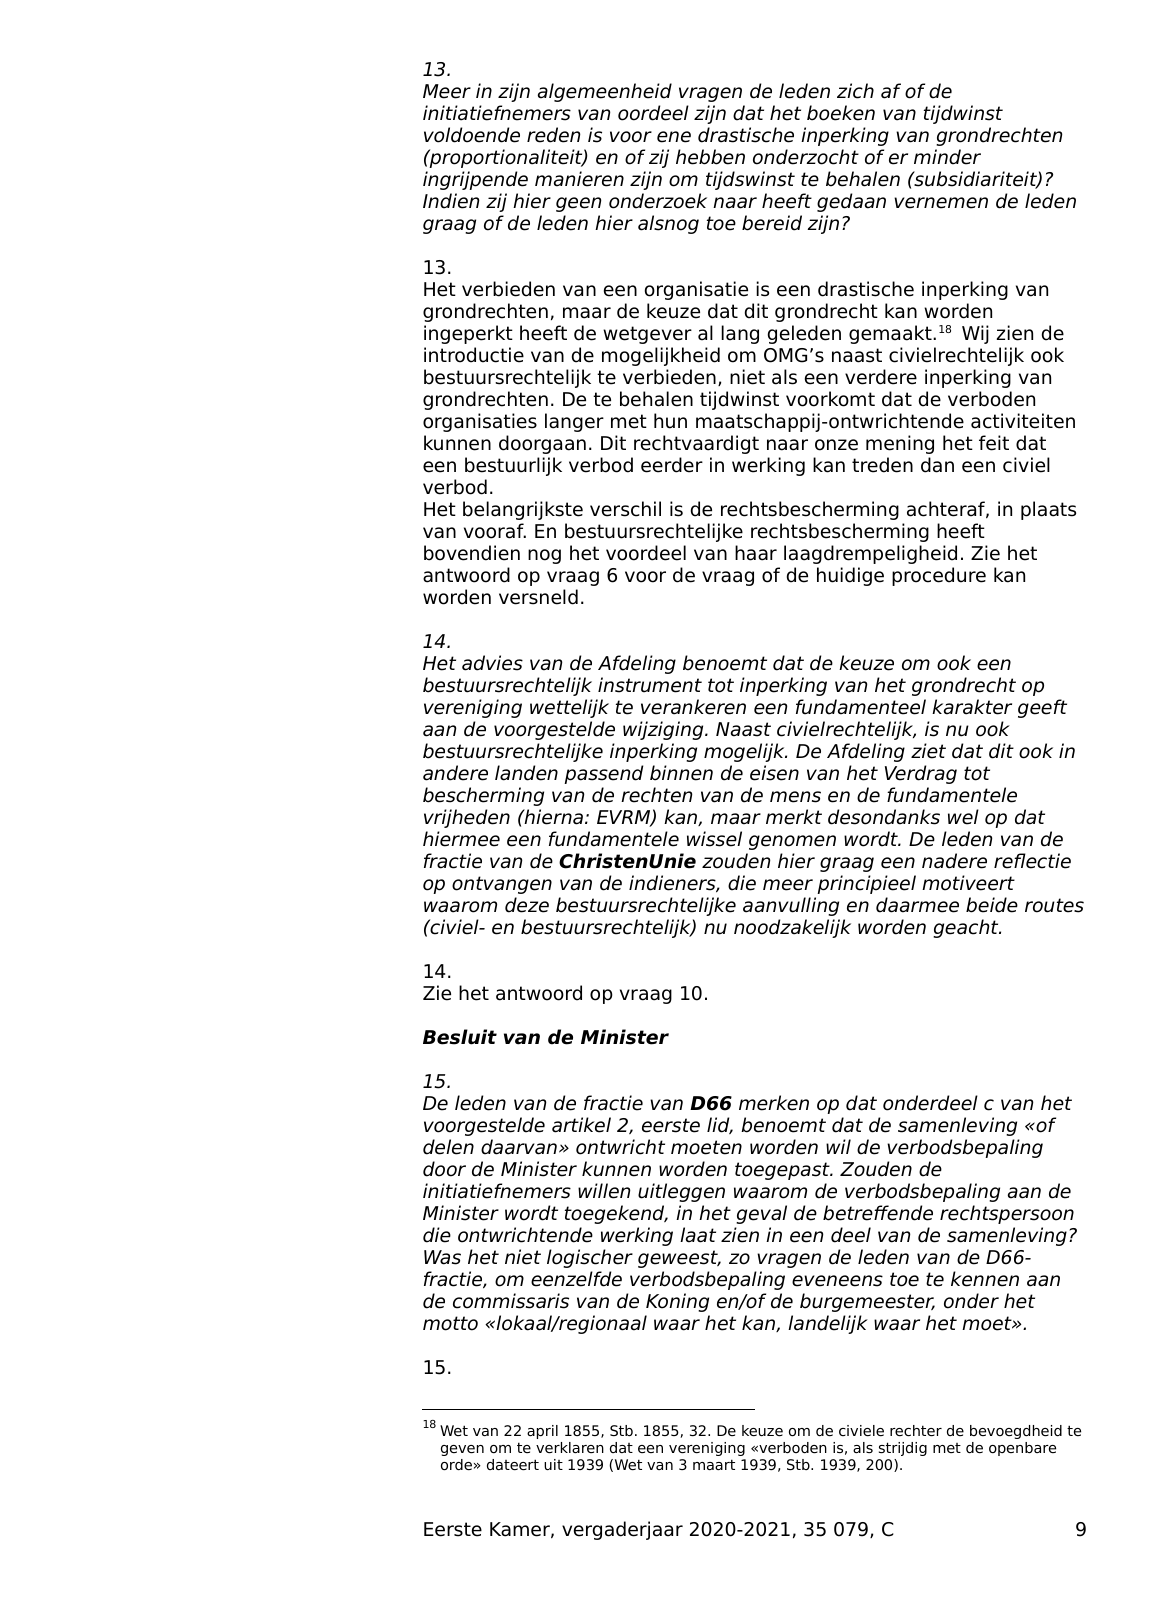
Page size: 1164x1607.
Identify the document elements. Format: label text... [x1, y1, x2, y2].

text De leden van de fractie van D66 merken op dat onderdeel c van het voorgestelde artikel 2, eerste lid, benoemt dat de samenleving «of delen daarvan» ontwricht moeten worden wil de verbodsbepaling door de Minister kunnen worden toegepast. Zouden de initiatiefnemers willen uitleggen waarom de verbodsbepaling aan de Minister wordt toegekend, in het geval de betreffende rechtspersoon die ontwrichtende werking laat zien in een deel van de samenleving? Was het niet logischer geweest, zo vragen de leden van de D66-fractie, om eenzelfde verbodsbepaling eveneens toe te kennen aan de commissaris van de Koning en/of de burgemeester, onder het motto «lokaal/regionaal waar het kan, landelijk waar het moet». [422, 1093, 1087, 1335]
text Het advies van de Afdeling benoemt dat de keuze om ook een bestuursrechtelijk instrument tot inperking van het grondrecht op vereniging wettelijk te verankeren een fundamenteel karakter geeft aan de voorgestelde wijziging. Naast civielrechtelijk, is nu ook bestuursrechtelijke inperking mogelijk. De Afdeling ziet dat dit ook in andere landen passend binnen de eisen van het Verdrag tot bescherming van de rechten van de mens en de fundamentele vrijheden (hierna: EVRM) kan, maar merkt desondanks wel op dat hiermee een fundamentele wissel genomen wordt. De leden van de fractie van de ChristenUnie zouden hier graag een nadere reflectie op ontvangen van de indieners, die meer principieel motiveert waarom deze bestuursrechtelijke aanvulling en daarmee beide routes (civiel- en bestuursrechtelijk) nu noodzakelijk worden geacht. [422, 653, 1087, 939]
text Zie het antwoord op vraag 10. [422, 983, 1087, 1005]
text 14. [422, 961, 1087, 983]
text Meer in zijn algemeenheid vragen de leden zich af of de initiatiefnemers van oordeel zijn dat het boeken van tijdwinst voldoende reden is voor ene drastische inperking van grondrechten (proportionaliteit) en of zij hebben onderzocht of er minder ingrijpende manieren zijn om tijdswinst te behalen (subsidiariteit)? Indien zij hier geen onderzoek naar heeft gedaan vernemen de leden graag of de leden hier alsnog toe bereid zijn? [422, 81, 1087, 235]
text Wet van 22 april 1855, Stb. 1855, 32. De keuze om de civiele rechter de bevoegdheid te geven om te verklaren dat een vereniging «verboden is, als strijdig met de openbare orde» dateert uit 1939 (Wet van 3 maart 1939, Stb. 1939, 200). [422, 1418, 1087, 1474]
text 13. [422, 257, 1087, 279]
subtitle Besluit van de Minister [422, 1027, 1087, 1049]
text 15. [422, 1071, 1087, 1093]
text 13. [422, 59, 1087, 81]
text 15. [422, 1357, 1087, 1379]
text Het belangrijkste verschil is de rechtsbescherming achteraf, in plaats van vooraf. En bestuursrechtelijke rechtsbescherming heeft bovendien nog het voordeel van haar laagdrempeligheid. Zie het antwoord op vraag 6 voor de vraag of de huidige procedure kan worden versneld. [422, 499, 1087, 609]
text Het verbieden van een organisatie is een drastische inperking van grondrechten, maar de keuze dat dit grondrecht kan worden ingeperkt heeft de wetgever al lang geleden gemaakt. Wij zien de introductie van de mogelijkheid om OMG’s naast civielrechtelijk ook bestuursrechtelijk te verbieden, niet als een verdere inperking van grondrechten. De te behalen tijdwinst voorkomt dat de verboden organisaties langer met hun maatschappij-ontwrichtende activiteiten kunnen doorgaan. Dit rechtvaardigt naar onze mening het feit dat een bestuurlijk verbod eerder in werking kan treden dan een civiel verbod. [422, 279, 1087, 499]
text 14. [422, 631, 1087, 653]
